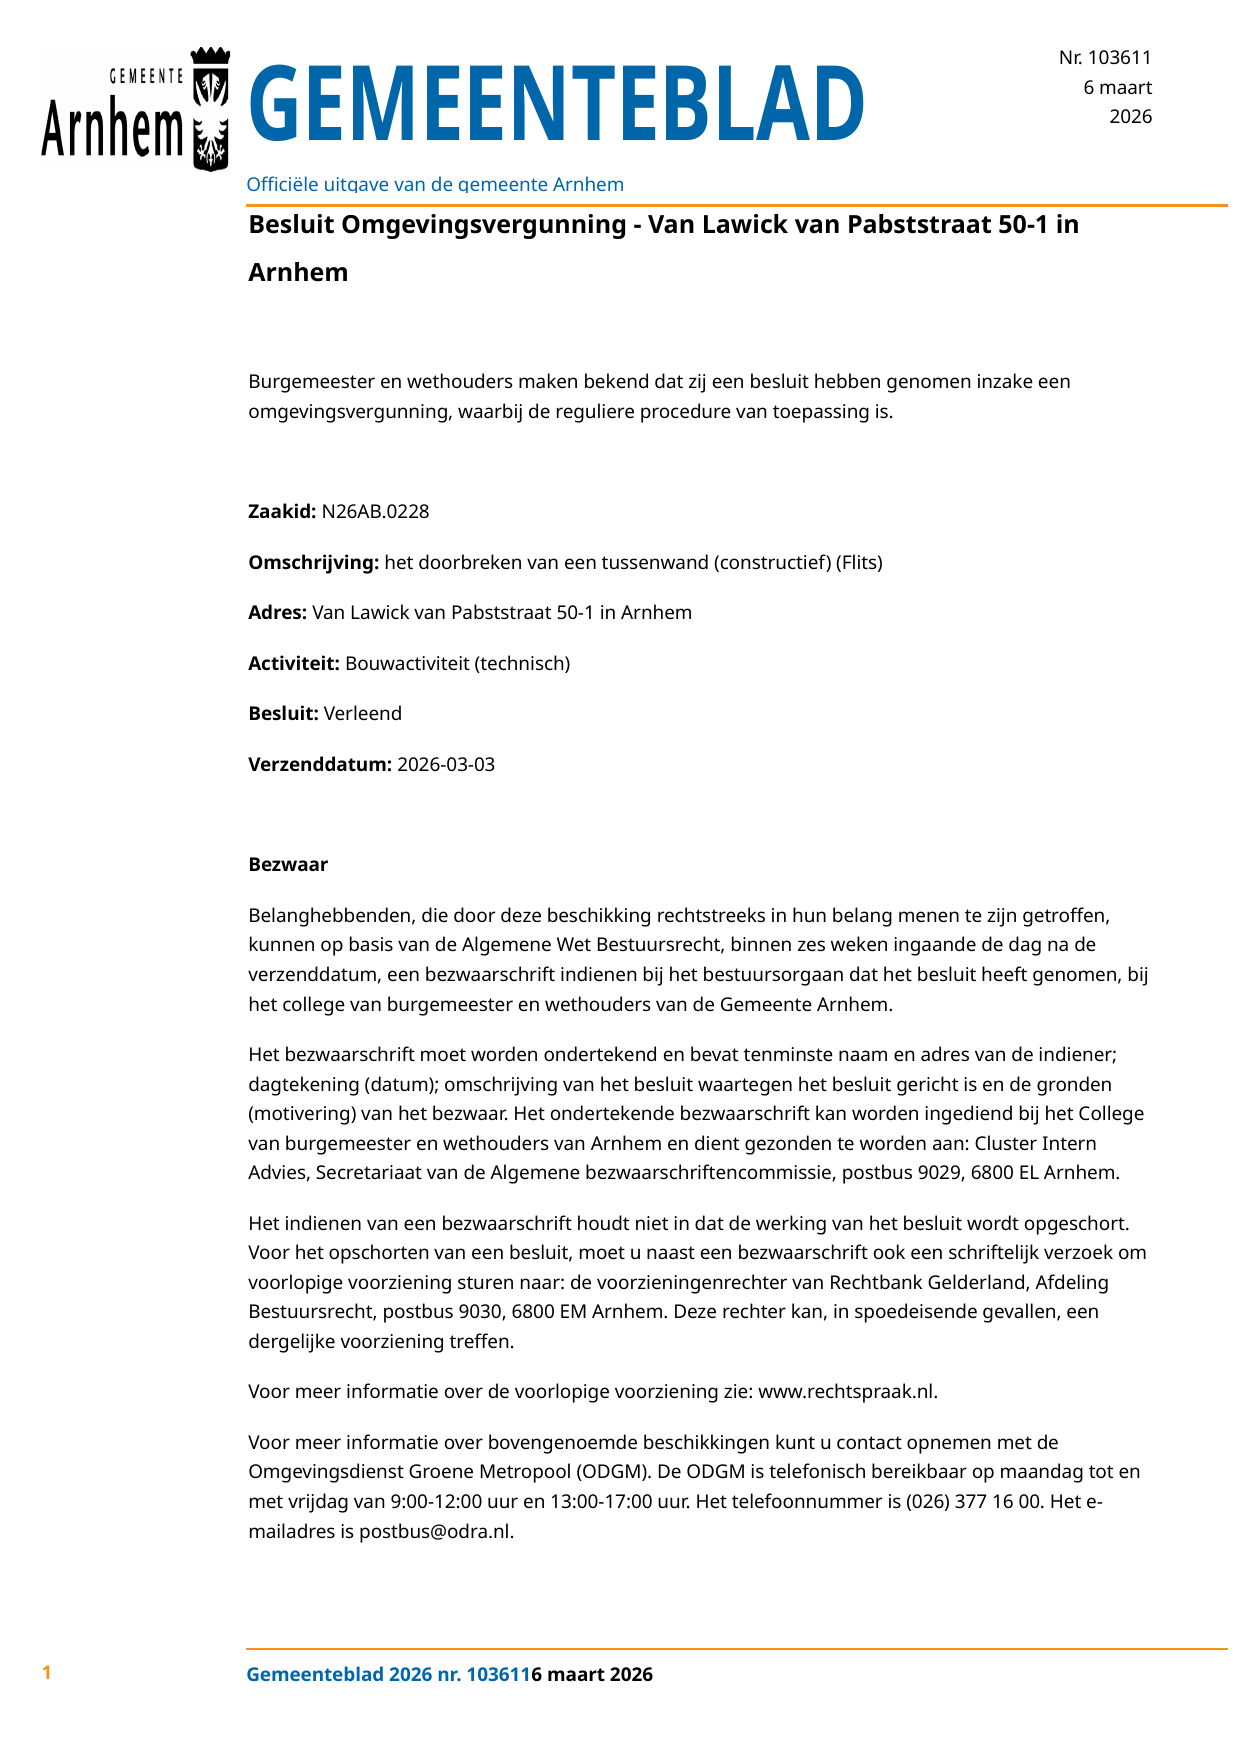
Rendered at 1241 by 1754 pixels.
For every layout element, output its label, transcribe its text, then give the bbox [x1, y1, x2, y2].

text Burgemeester en wethouders maken bekend dat zij een besluit hebben genomen inzake een omgevingsvergunning, waarbij de reguliere procedure van toepassing is. [248, 368, 1152, 424]
text Voor meer informatie over bovengenoemde beschikkingen kunt u contact opnemen met de Omgevingsdienst Groene Metropool (ODGM). De ODGM is telefonisch bereikbaar op maandag tot en met vrijdag van 9:00-12:00 uur en 13:00-17:00 uur. Het telefoonnummer is (026) 377 16 00. Het e-mailadres is postbus@odra.nl. [248, 1429, 1152, 1544]
text Voor meer informatie over de voorlopige voorziening zie: www.rechtspraak.nl. [248, 1379, 1152, 1404]
text Besluit Omgevingsvergunning - Van Lawick van Pabststraat 50-1 in Arnhem [248, 207, 1152, 288]
text Besluit: Verleend [248, 700, 1152, 726]
text Belanghebbenden, die door deze beschikking rechtstreeks in hun belang menen te zijn getroffen, kunnen op basis van de Algemene Wet Bestuursrecht, binnen zes weken ingaande de dag na de verzenddatum, een bezwaarschrift indienen bij het bestuursorgaan dat het besluit heeft genomen, bij het college van burgemeester en wethouders van de Gemeente Arnhem. [248, 902, 1152, 1017]
text Omschrijving: het doorbreken van een tussenwand (constructief) (Flits) [248, 549, 1152, 575]
text Verzenddatum: 2026-03-03 [248, 751, 1152, 777]
text Zaakid: N26AB.0228 [248, 499, 1152, 524]
picture [41, 47, 231, 172]
text Het bezwaarschrift moet worden ondertekend en bevat tenminste naam en adres van de indiener; dagtekening (datum); omschrijving van het besluit waartegen het besluit gericht is en de gronden (motivering) van het bezwaar. Het ondertekende bezwaarschrift kan worden ingediend bij het College van burgemeester en wethouders van Arnhem en dient gezonden te worden aan: Cluster Intern Advies, Secretariaat van de Algemene bezwaarschriftencommissie, postbus 9029, 6800 EL Arnhem. [248, 1041, 1152, 1185]
text Het indienen van een bezwaarschrift houdt niet in dat de werking van het besluit wordt opgeschort. Voor het opschorten van een besluit, moet u naast een bezwaarschrift ook een schriftelijk verzoek om voorlopige voorziening sturen naar: de voorzieningenrechter van Rechtbank Gelderland, Afdeling Bestuursrecht, postbus 9030, 6800 EM Arnhem. Deze rechter kan, in spoedeisende gevallen, een dergelijke voorziening treffen. [248, 1210, 1152, 1354]
text Bezwaar [248, 852, 1152, 877]
text Activiteit: Bouwactiviteit (technisch) [248, 650, 1152, 676]
text Adres: Van Lawick van Pabststraat 50-1 in Arnhem [248, 599, 1152, 625]
